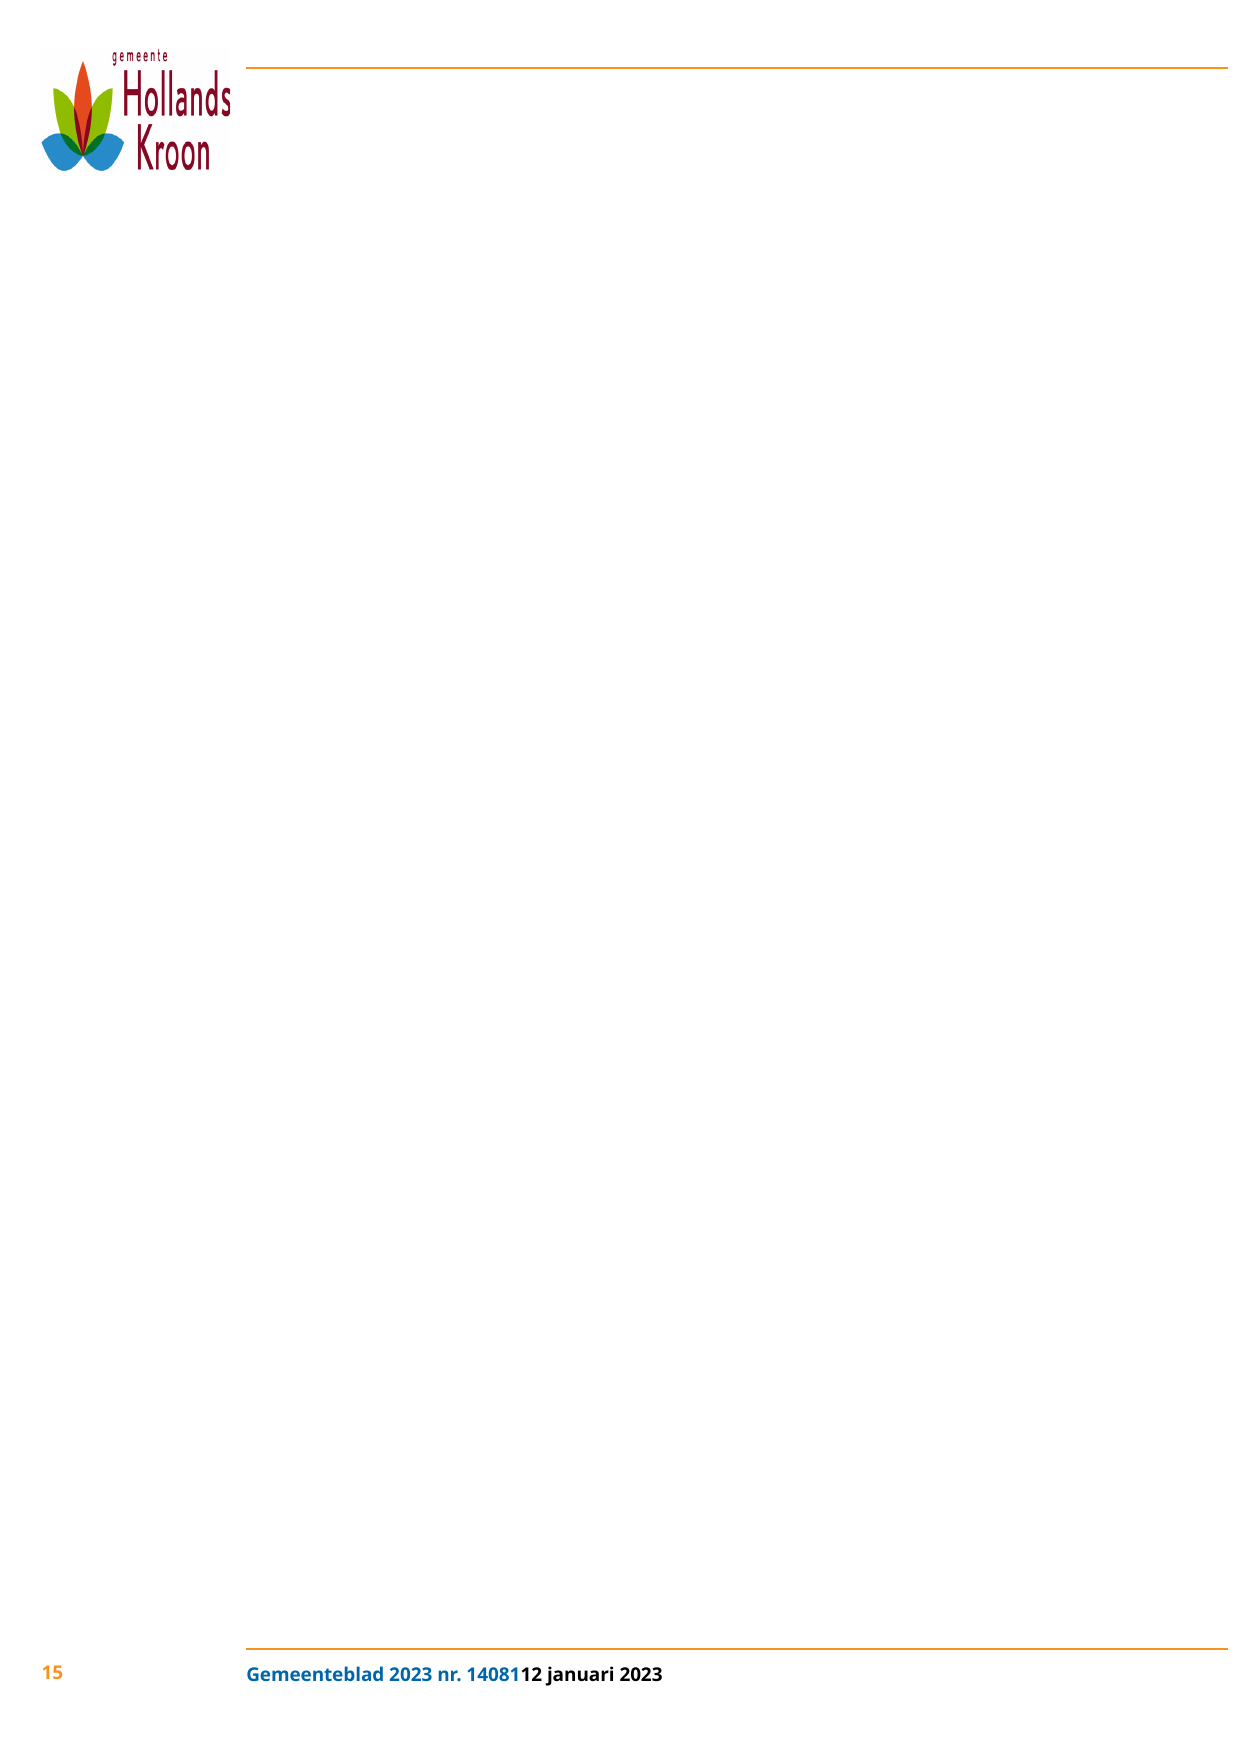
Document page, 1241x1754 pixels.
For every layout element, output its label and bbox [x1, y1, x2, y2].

picture [41, 47, 231, 172]
